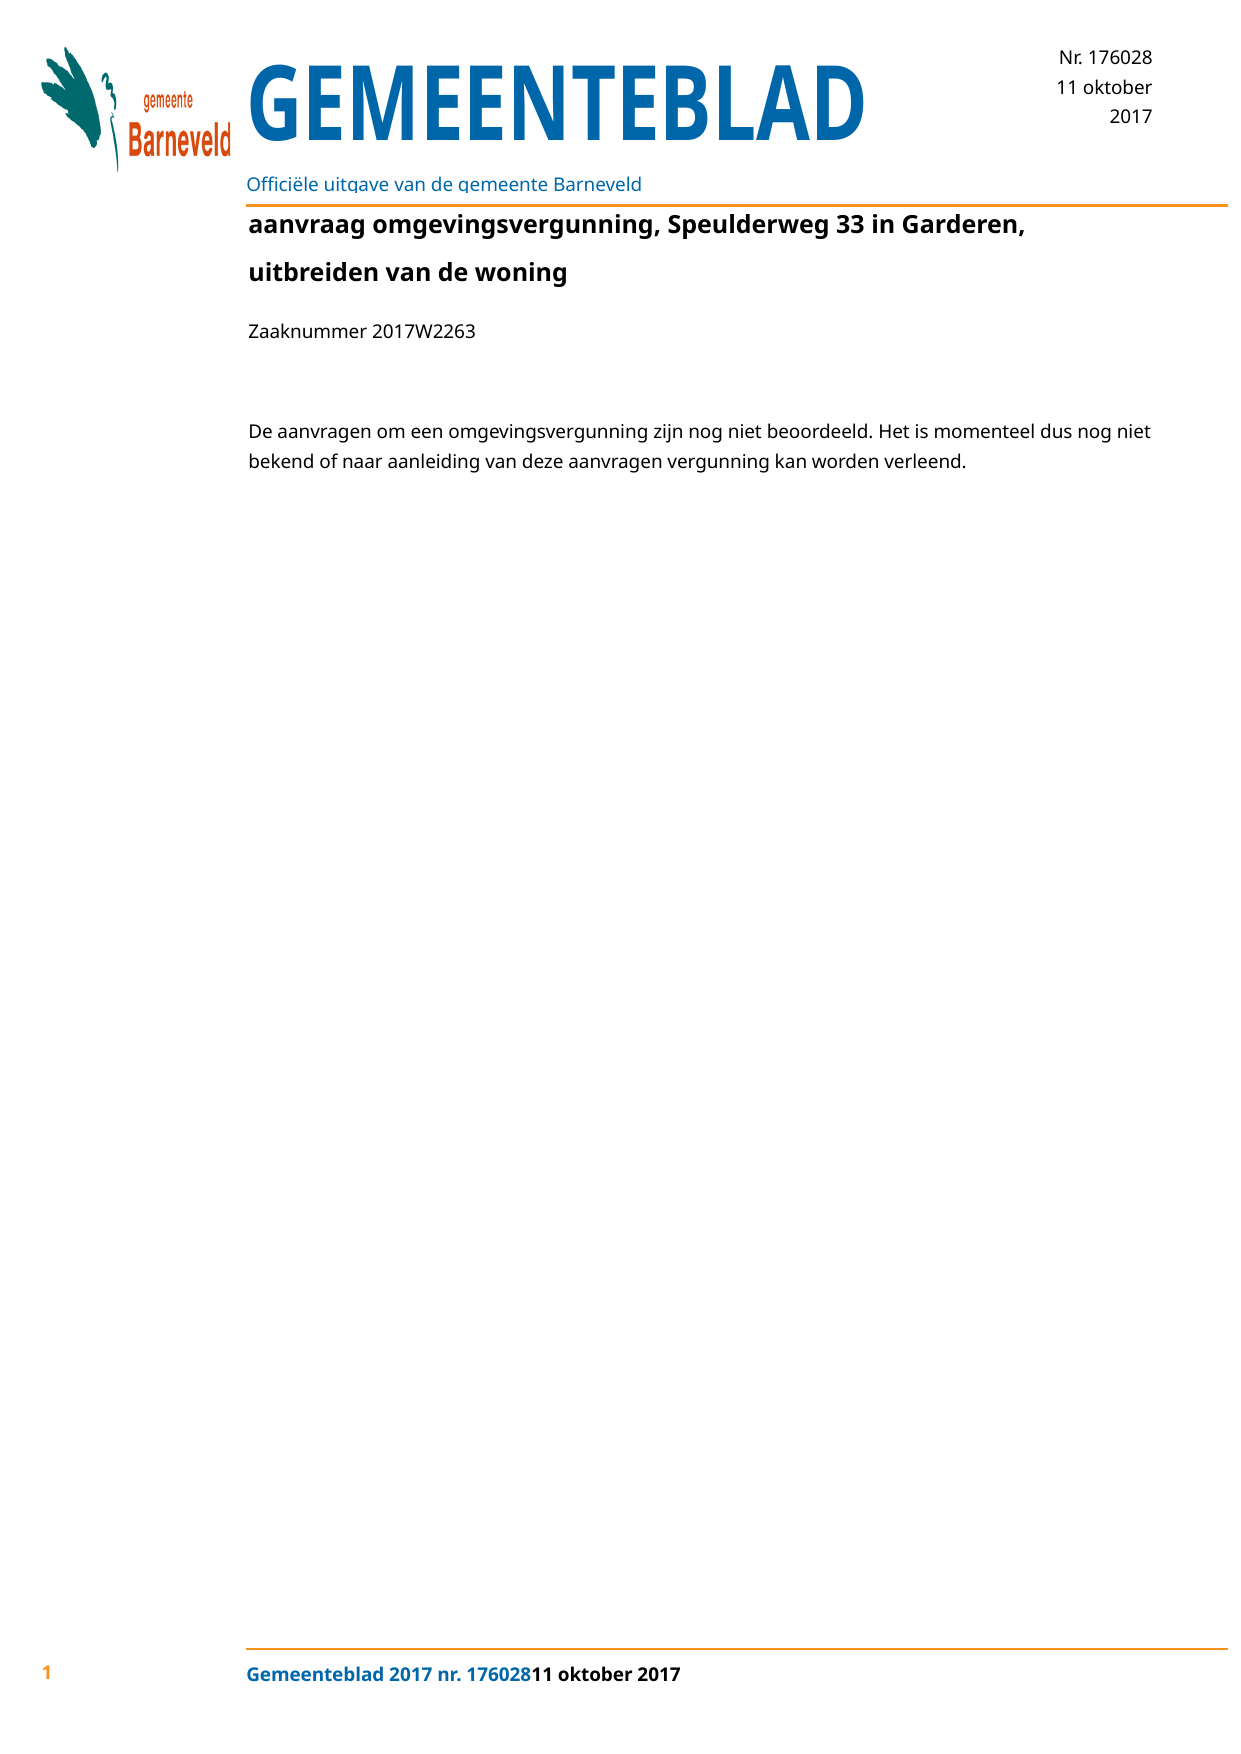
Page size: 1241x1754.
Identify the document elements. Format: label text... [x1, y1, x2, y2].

text De aanvragen om een omgevingsvergunning zijn nog niet beoordeeld. Het is momenteel dus nog niet bekend of naar aanleiding van deze aanvragen vergunning kan worden verleend. [248, 419, 1152, 474]
text aanvraag omgevingsvergunning, Speulderweg 33 in Garderen, uitbreiden van de woning [248, 207, 1152, 288]
text Zaaknummer 2017W2263 [248, 318, 1152, 344]
picture [41, 47, 231, 172]
